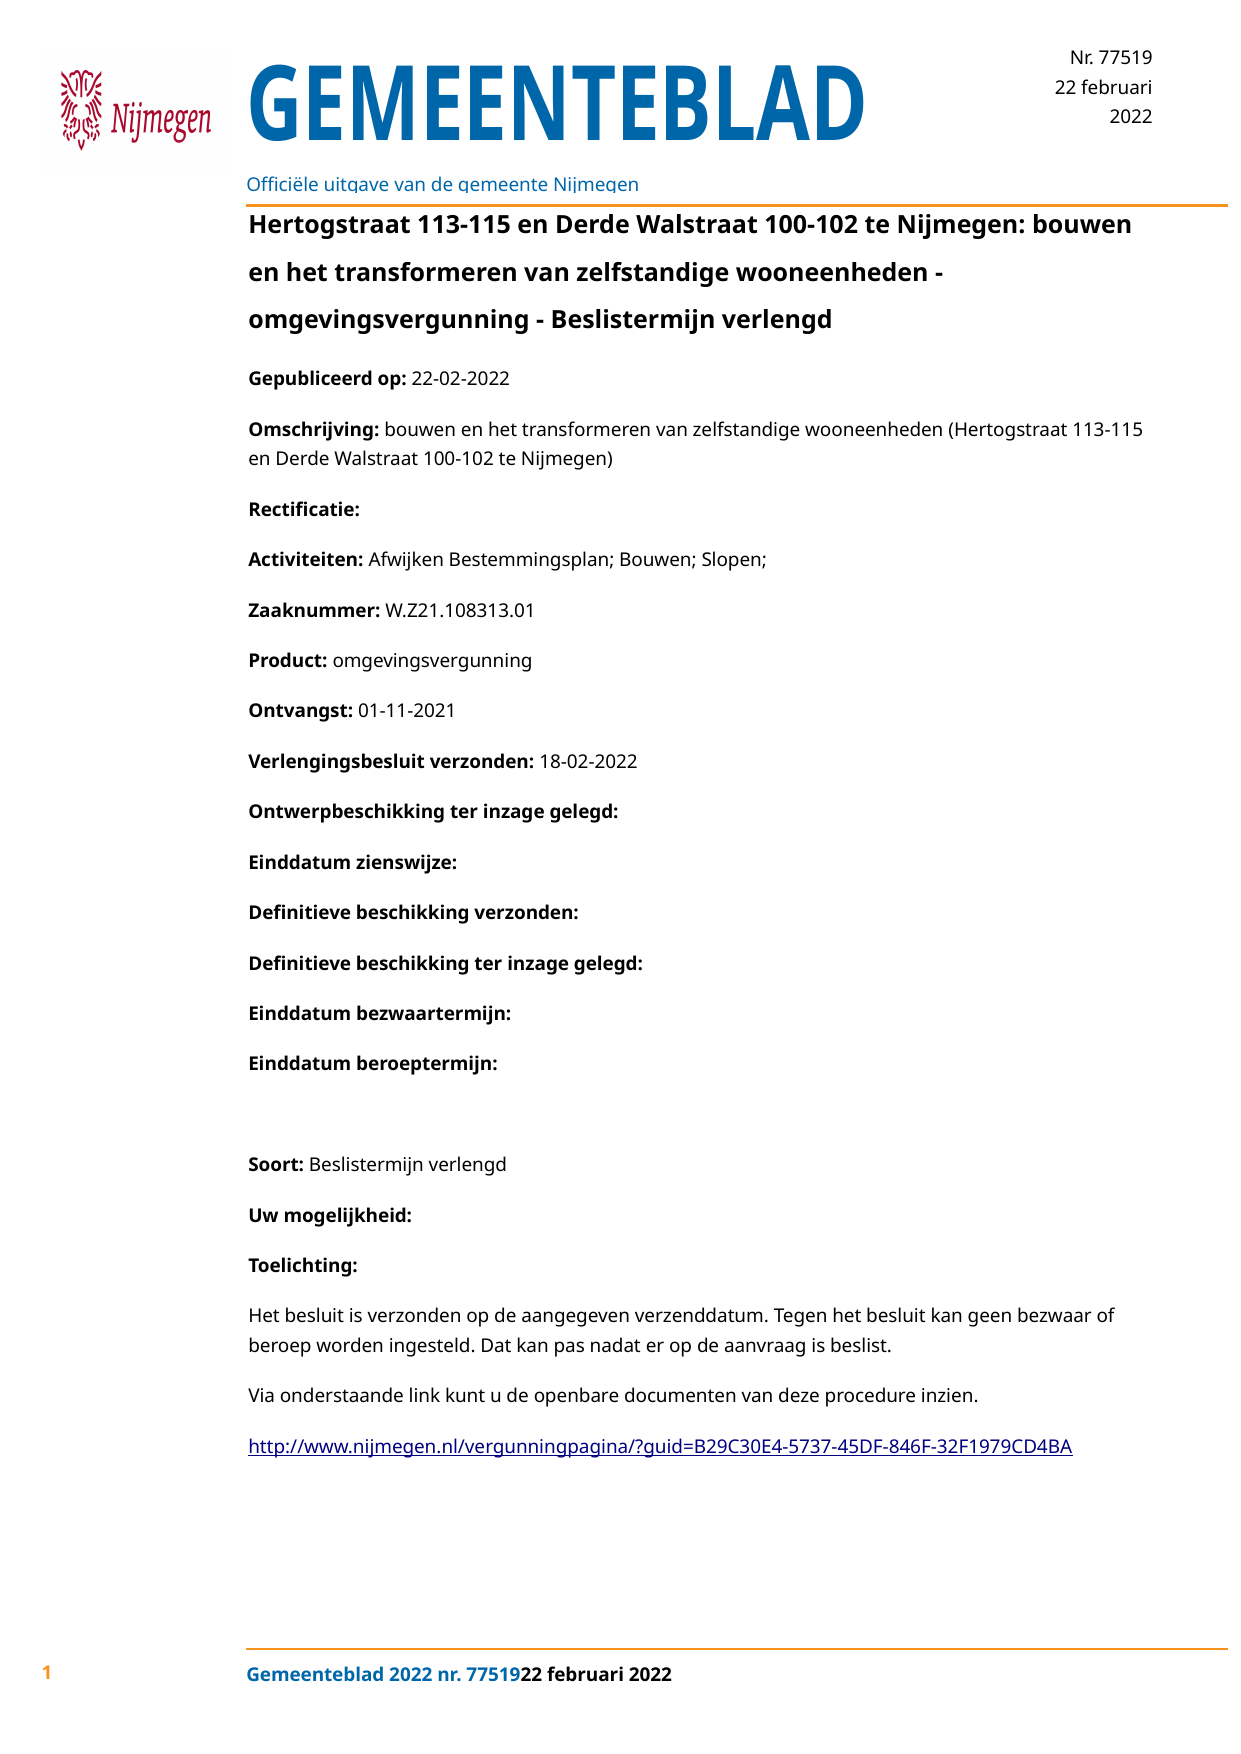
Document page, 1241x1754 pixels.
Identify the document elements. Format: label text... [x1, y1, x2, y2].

text Activiteiten: Afwijken Bestemmingsplan; Bouwen; Slopen; [248, 546, 1152, 572]
text Zaaknummer: W.Z21.108313.01 [248, 597, 1152, 622]
text Toelichting: [248, 1252, 1152, 1278]
text Einddatum zienswijze: [248, 849, 1152, 874]
text Ontvangst: 01-11-2021 [248, 698, 1152, 723]
text Soort: Beslistermijn verlengd [248, 1151, 1152, 1177]
text Product: omgevingsvergunning [248, 647, 1152, 673]
picture [41, 47, 231, 172]
text Einddatum bezwaartermijn: [248, 1000, 1152, 1026]
text Via onderstaande link kunt u de openbare documenten van deze procedure inzien. [248, 1383, 1152, 1408]
text Uw mogelijkheid: [248, 1202, 1152, 1227]
text Definitieve beschikking verzonden: [248, 899, 1152, 925]
text Het besluit is verzonden op de aangegeven verzenddatum. Tegen het besluit kan geen bezwaar of beroep worden ingesteld. Dat kan pas nadat er op de aanvraag is beslist. [248, 1303, 1152, 1358]
text Gepubliceerd op: 22-02-2022 [248, 366, 1152, 391]
text Einddatum beroeptermijn: [248, 1051, 1152, 1076]
text Omschrijving: bouwen en het transformeren van zelfstandige wooneenheden (Hertogstraat 113-115 en Derde Walstraat 100-102 te Nijmegen) [248, 416, 1152, 471]
text Rectificatie: [248, 496, 1152, 522]
text http://www.nijmegen.nl/vergunningpagina/?guid=B29C30E4-5737-45DF-846F-32F1979CD4BA [248, 1433, 1152, 1459]
text Definitieve beschikking ter inzage gelegd: [248, 950, 1152, 975]
text Ontwerpbeschikking ter inzage gelegd: [248, 798, 1152, 824]
text Verlengingsbesluit verzonden: 18-02-2022 [248, 748, 1152, 774]
text Hertogstraat 113-115 en Derde Walstraat 100-102 te Nijmegen: bouwen en het transformeren van zelfstandige wooneenheden - omgevingsvergunning - Beslistermijn verlengd [248, 207, 1152, 336]
